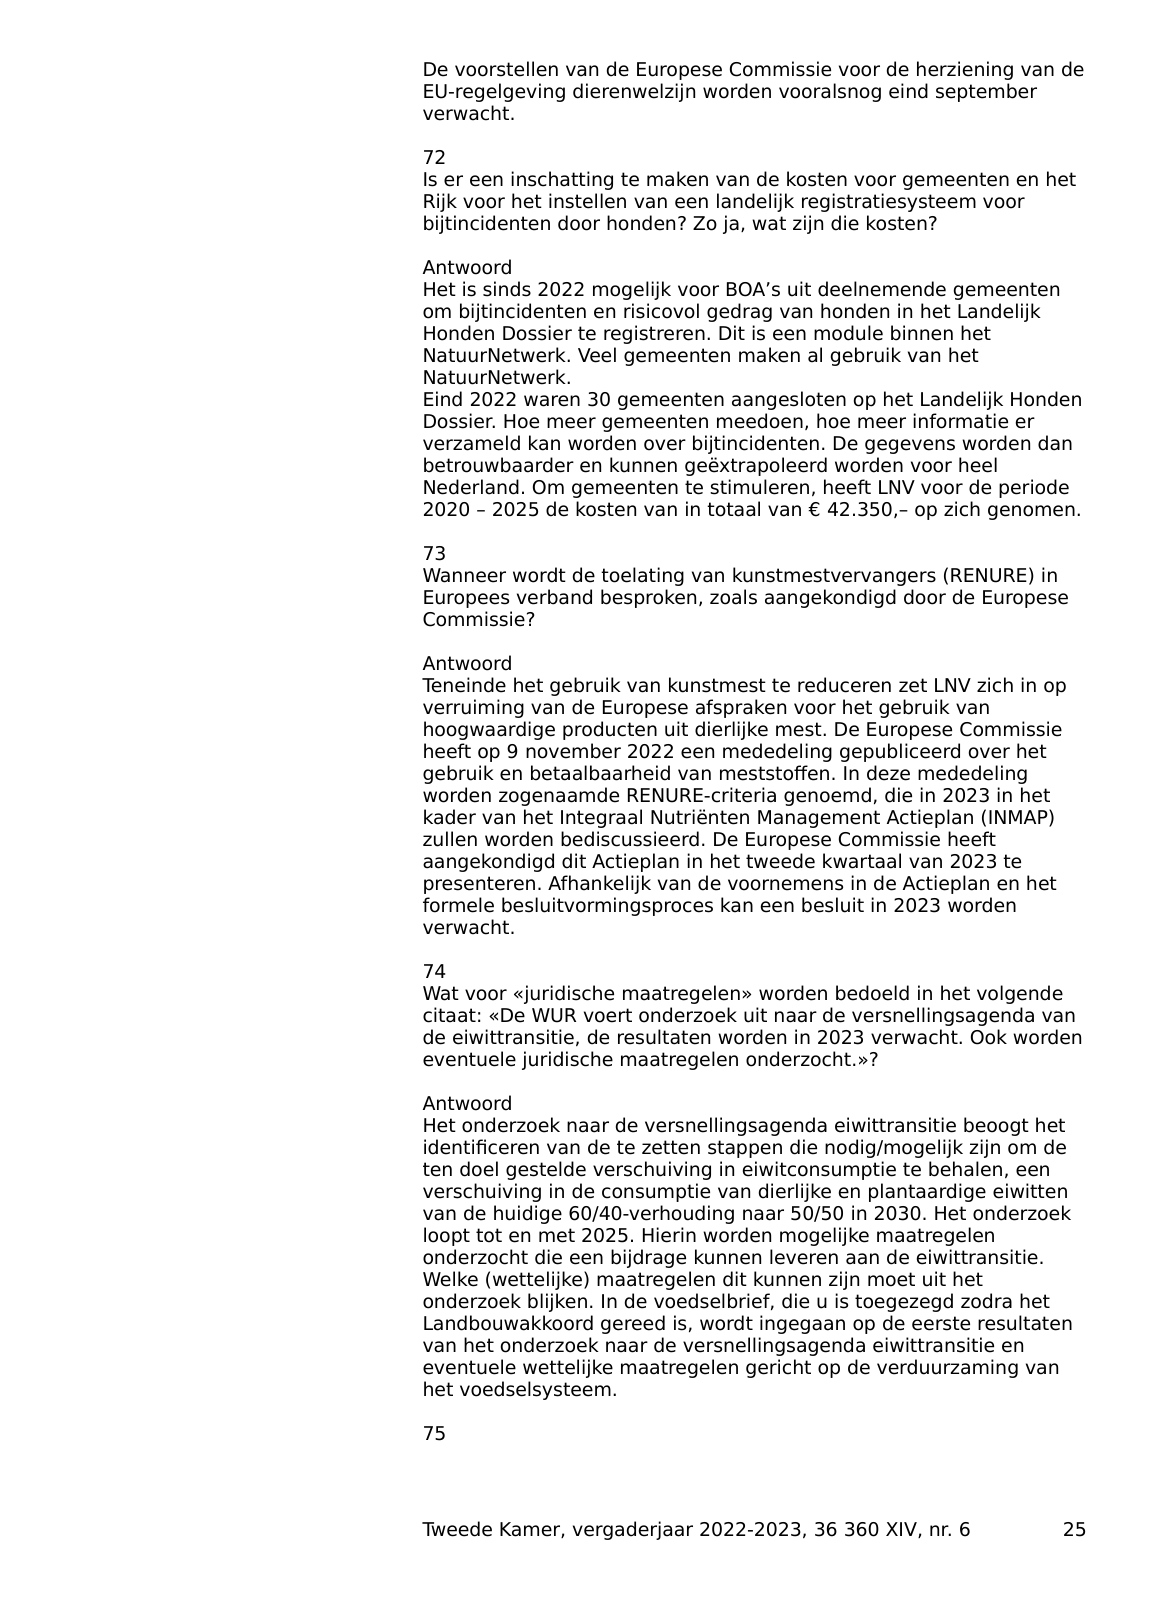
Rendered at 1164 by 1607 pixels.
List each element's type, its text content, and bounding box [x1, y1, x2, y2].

text Antwoord [422, 653, 1087, 675]
text Is er een inschatting te maken van de kosten voor gemeenten en het Rijk voor het instellen van een landelijk registratiesysteem voor bijtincidenten door honden? Zo ja, wat zijn die kosten? [422, 169, 1087, 235]
text Het onderzoek naar de versnellingsagenda eiwittransitie beoogt het identificeren van de te zetten stappen die nodig/mogelijk zijn om de ten doel gestelde verschuiving in eiwitconsumptie te behalen, een verschuiving in de consumptie van dierlijke en plantaardige eiwitten van de huidige 60/40-verhouding naar 50/50 in 2030. Het onderzoek loopt tot en met 2025. Hierin worden mogelijke maatregelen onderzocht die een bijdrage kunnen leveren aan de eiwittransitie. Welke (wettelijke) maatregelen dit kunnen zijn moet uit het onderzoek blijken. In de voedselbrief, die u is toegezegd zodra het Landbouwakkoord gereed is, wordt ingegaan op de eerste resultaten van het onderzoek naar de versnellingsagenda eiwittransitie en eventuele wettelijke maatregelen gericht op de verduurzaming van het voedselsysteem. [422, 1115, 1087, 1401]
text 75 [422, 1423, 1087, 1445]
text Wanneer wordt de toelating van kunstmestvervangers (RENURE) in Europees verband besproken, zoals aangekondigd door de Europese Commissie? [422, 565, 1087, 631]
text 73 [422, 543, 1087, 565]
text Antwoord [422, 1093, 1087, 1115]
text Eind 2022 waren 30 gemeenten aangesloten op het Landelijk Honden Dossier. Hoe meer gemeenten meedoen, hoe meer informatie er verzameld kan worden over bijtincidenten. De gegevens worden dan betrouwbaarder en kunnen geëxtrapoleerd worden voor heel Nederland. Om gemeenten te stimuleren, heeft LNV voor de periode 2020 – 2025 de kosten van in totaal van € 42.350,– op zich genomen. [422, 389, 1087, 521]
text Teneinde het gebruik van kunstmest te reduceren zet LNV zich in op verruiming van de Europese afspraken voor het gebruik van hoogwaardige producten uit dierlijke mest. De Europese Commissie heeft op 9 november 2022 een mededeling gepubliceerd over het gebruik en betaalbaarheid van meststoffen. In deze mededeling worden zogenaamde RENURE-criteria genoemd, die in 2023 in het kader van het Integraal Nutriënten Management Actieplan (INMAP) zullen worden bediscussieerd. De Europese Commissie heeft aangekondigd dit Actieplan in het tweede kwartaal van 2023 te presenteren. Afhankelijk van de voornemens in de Actieplan en het formele besluitvormingsproces kan een besluit in 2023 worden verwacht. [422, 675, 1087, 939]
text De voorstellen van de Europese Commissie voor de herziening van de EU-regelgeving dierenwelzijn worden vooralsnog eind september verwacht. [422, 59, 1087, 125]
text 74 [422, 961, 1087, 983]
text Het is sinds 2022 mogelijk voor BOA’s uit deelnemende gemeenten om bijtincidenten en risicovol gedrag van honden in het Landelijk Honden Dossier te registreren. Dit is een module binnen het NatuurNetwerk. Veel gemeenten maken al gebruik van het NatuurNetwerk. [422, 279, 1087, 389]
text Wat voor «juridische maatregelen» worden bedoeld in het volgende citaat: «De WUR voert onderzoek uit naar de versnellingsagenda van de eiwittransitie, de resultaten worden in 2023 verwacht. Ook worden eventuele juridische maatregelen onderzocht.»? [422, 983, 1087, 1071]
text Antwoord [422, 257, 1087, 279]
text 72 [422, 147, 1087, 169]
